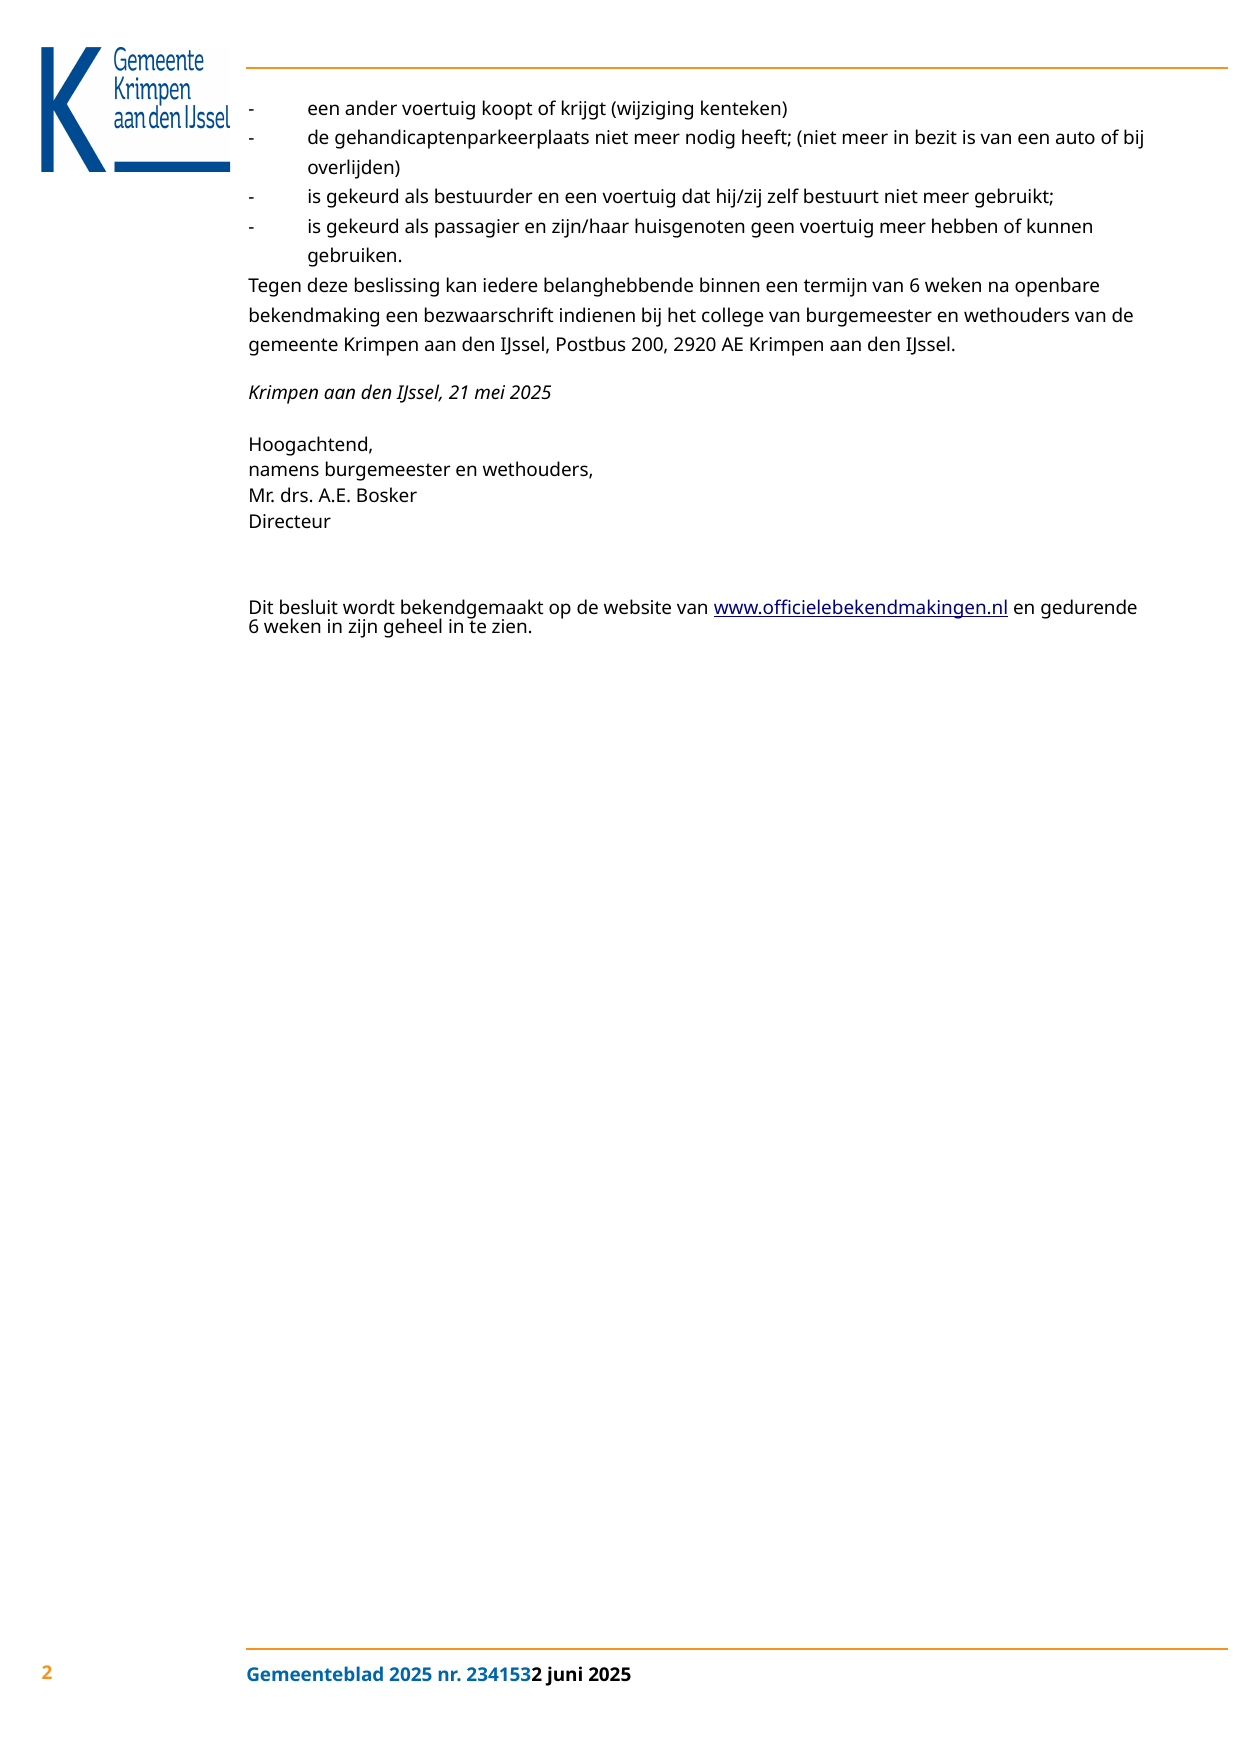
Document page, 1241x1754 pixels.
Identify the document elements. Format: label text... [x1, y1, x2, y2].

picture [41, 47, 231, 172]
text Mr. drs. A.E. Bosker [248, 482, 1152, 508]
text Tegen deze beslissing kan iedere belanghebbende binnen een termijn van 6 weken na openbare bekendmaking een bezwaarschrift indienen bij het college van burgemeester en wethouders van de gemeente Krimpen aan den IJssel, Postbus 200, 2920 AE Krimpen aan den IJssel. [248, 272, 1152, 357]
text Directeur [248, 508, 1152, 534]
list de gehandicaptenparkeerplaats niet meer nodig heeft; (niet meer in bezit is van een auto of bij overlijden) [248, 124, 1152, 180]
list een ander voertuig koopt of krijgt (wijziging kenteken) [248, 95, 1152, 121]
text Hoogachtend, [248, 431, 1152, 456]
list is gekeurd als passagier en zijn/haar huisgenoten geen voertuig meer hebben of kunnen gebruiken. [248, 213, 1152, 268]
text Krimpen aan den IJssel, 21 mei 2025 [248, 379, 1152, 405]
list is gekeurd als bestuurder en een voertuig dat hij/zij zelf bestuurt niet meer gebruikt; [248, 183, 1152, 209]
text namens burgemeester en wethouders, [248, 456, 1152, 482]
text Dit besluit wordt bekendgemaakt op de website van www.officielebekendmakingen.nl en gedurende 6 weken in zijn geheel in te zien. [248, 599, 1152, 637]
